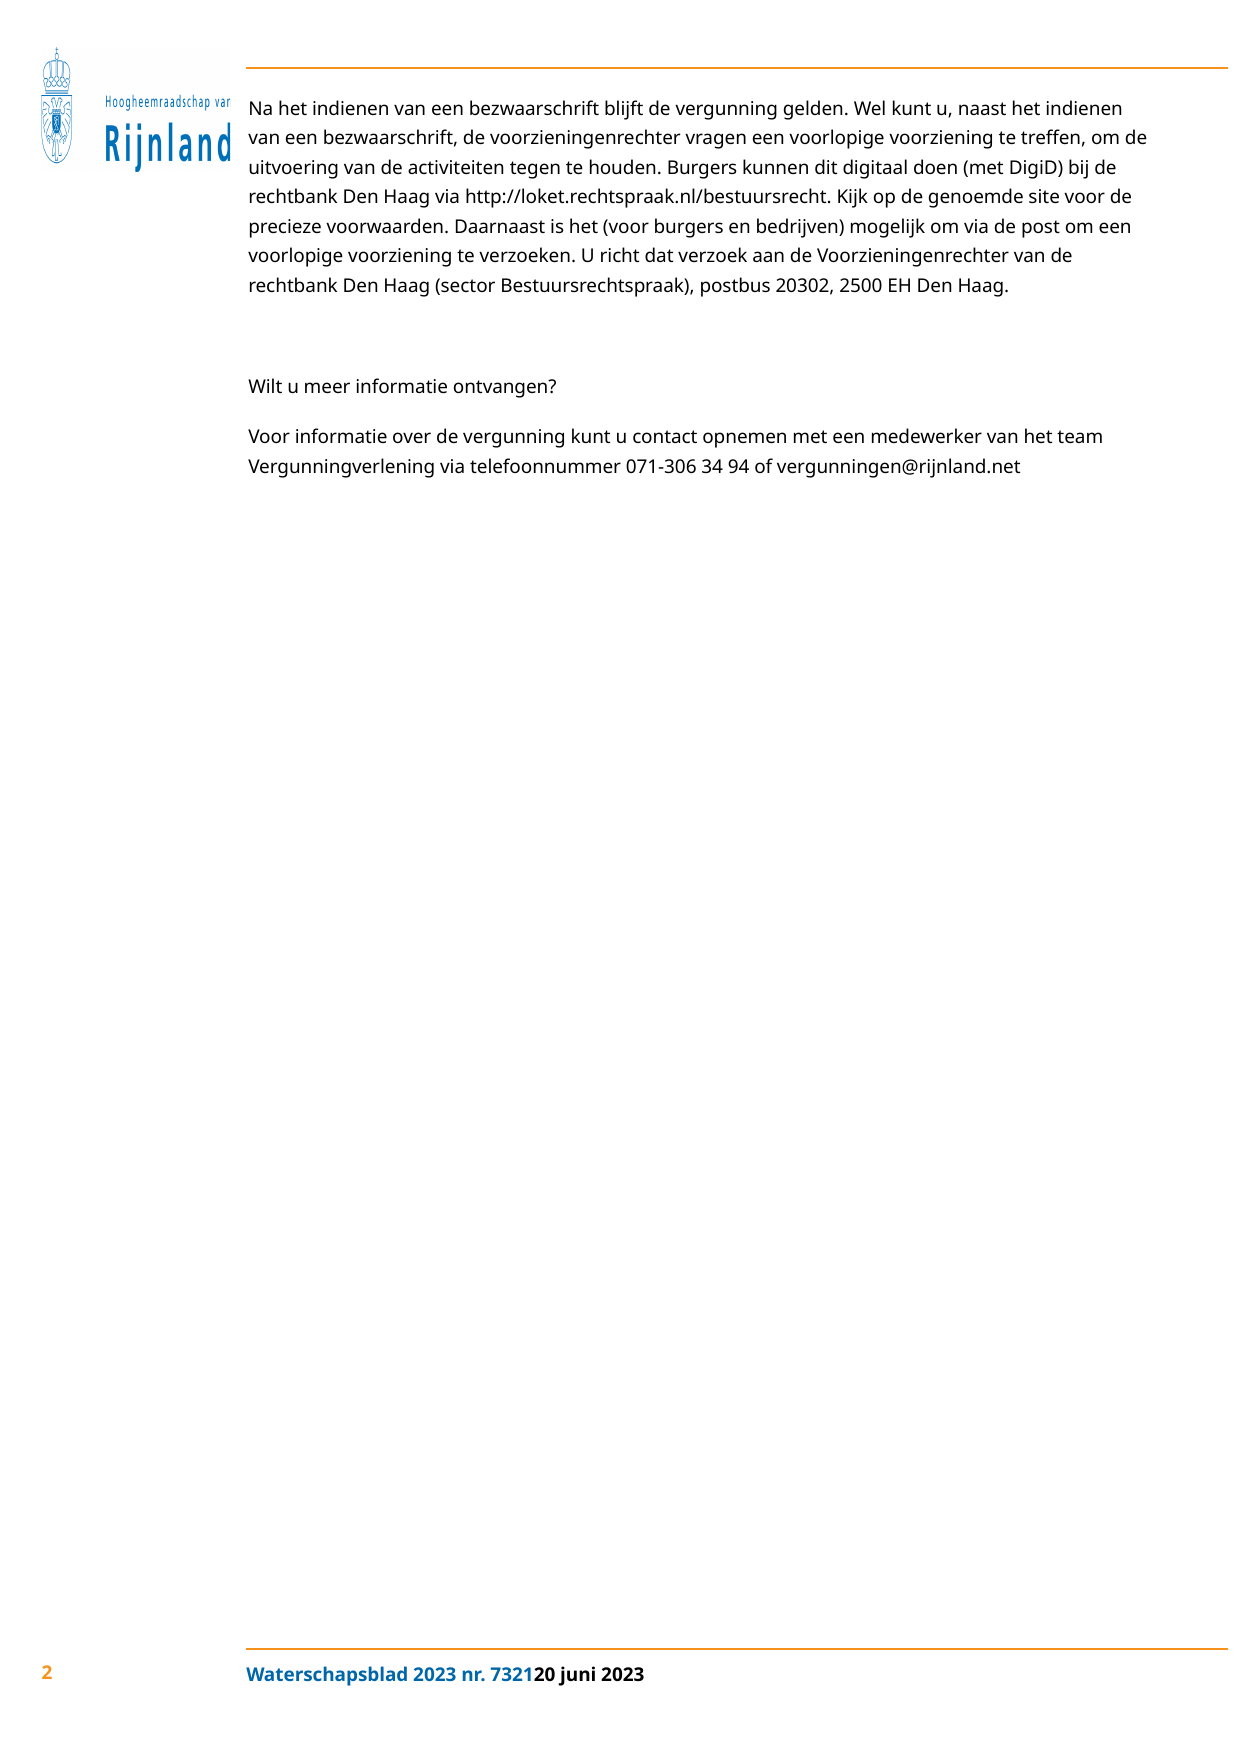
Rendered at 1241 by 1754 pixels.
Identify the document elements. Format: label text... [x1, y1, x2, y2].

text Na het indienen van een bezwaarschrift blijft de vergunning gelden. Wel kunt u, naast het indienen van een bezwaarschrift, de voorzieningenrechter vragen een voorlopige voorziening te treffen, om de uitvoering van de activiteiten tegen te houden. Burgers kunnen dit digitaal doen (met DigiD) bij de rechtbank Den Haag via http://loket.rechtspraak.nl/bestuursrecht. Kijk op de genoemde site voor de precieze voorwaarden. Daarnaast is het (voor burgers en bedrijven) mogelijk om via de post om een voorlopige voorziening te verzoeken. U richt dat verzoek aan de Voorzieningenrechter van de rechtbank Den Haag (sector Bestuursrechtspraak), postbus 20302, 2500 EH Den Haag. [248, 95, 1152, 298]
picture [41, 47, 231, 172]
text Voor informatie over de vergunning kunt u contact opnemen met een medewerker van het team Vergunningverlening via telefoonnummer 071-306 34 94 of vergunningen@rijnland.net [248, 423, 1152, 479]
text Wilt u meer informatie ontvangen? [248, 373, 1152, 399]
